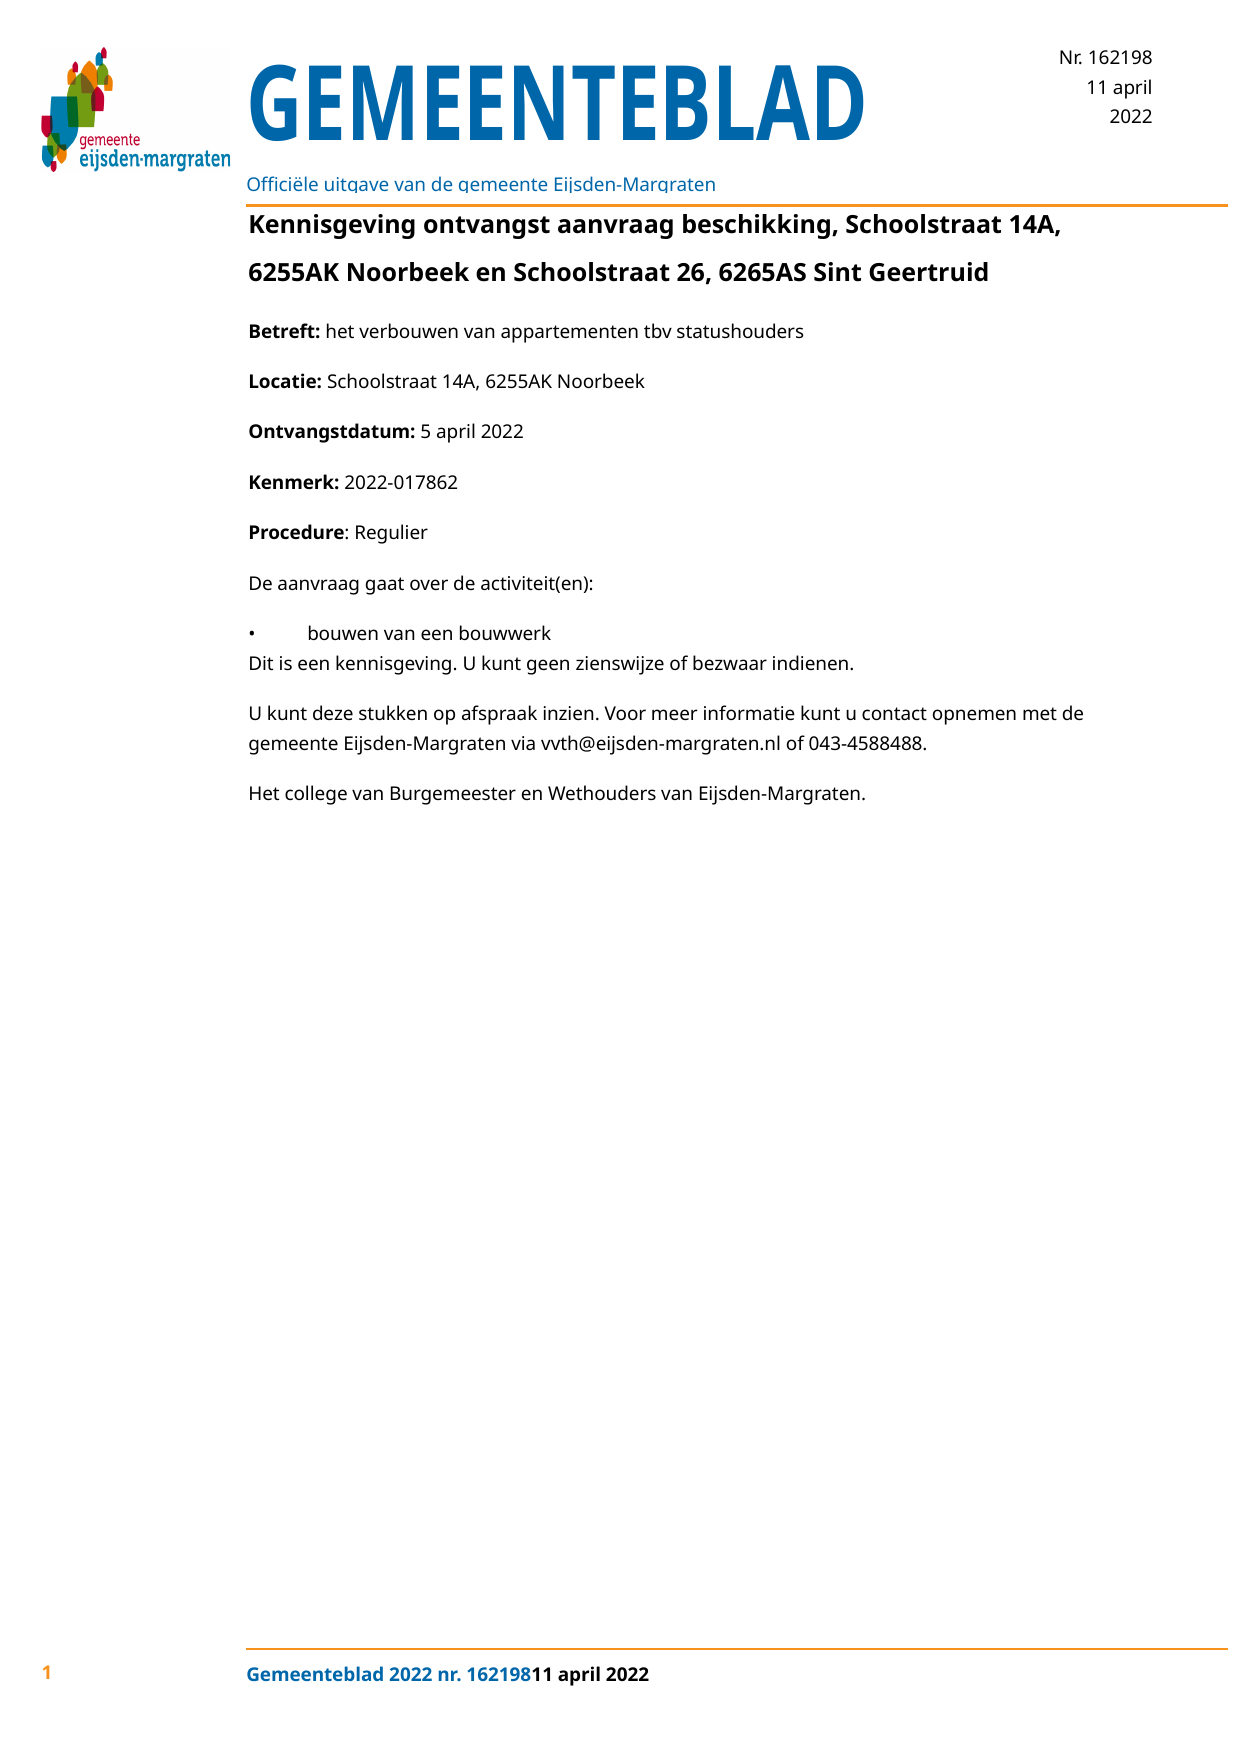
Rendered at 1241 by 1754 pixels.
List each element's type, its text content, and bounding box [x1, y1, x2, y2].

text Kennisgeving ontvangst aanvraag beschikking, Schoolstraat 14A, 6255AK Noorbeek en Schoolstraat 26, 6265AS Sint Geertruid [248, 207, 1152, 288]
picture [41, 47, 231, 172]
text Kenmerk: 2022-017862 [248, 469, 1152, 495]
text Betreft: het verbouwen van appartementen tbv statushouders [248, 318, 1152, 344]
text Procedure: Regulier [248, 519, 1152, 545]
text Het college van Burgemeester en Wethouders van Eijsden-Margraten. [248, 780, 1152, 806]
list bouwen van een bouwwerk [248, 620, 1152, 646]
text U kunt deze stukken op afspraak inzien. Voor meer informatie kunt u contact opnemen met de gemeente Eijsden-Margraten via vvth@eijsden-margraten.nl of 043-4588488. [248, 700, 1152, 756]
text Dit is een kennisgeving. U kunt geen zienswijze of bezwaar indienen. [248, 650, 1152, 676]
text Locatie: Schoolstraat 14A, 6255AK Noorbeek [248, 368, 1152, 394]
text Ontvangstdatum: 5 april 2022 [248, 419, 1152, 444]
text De aanvraag gaat over de activiteit(en): [248, 570, 1152, 596]
